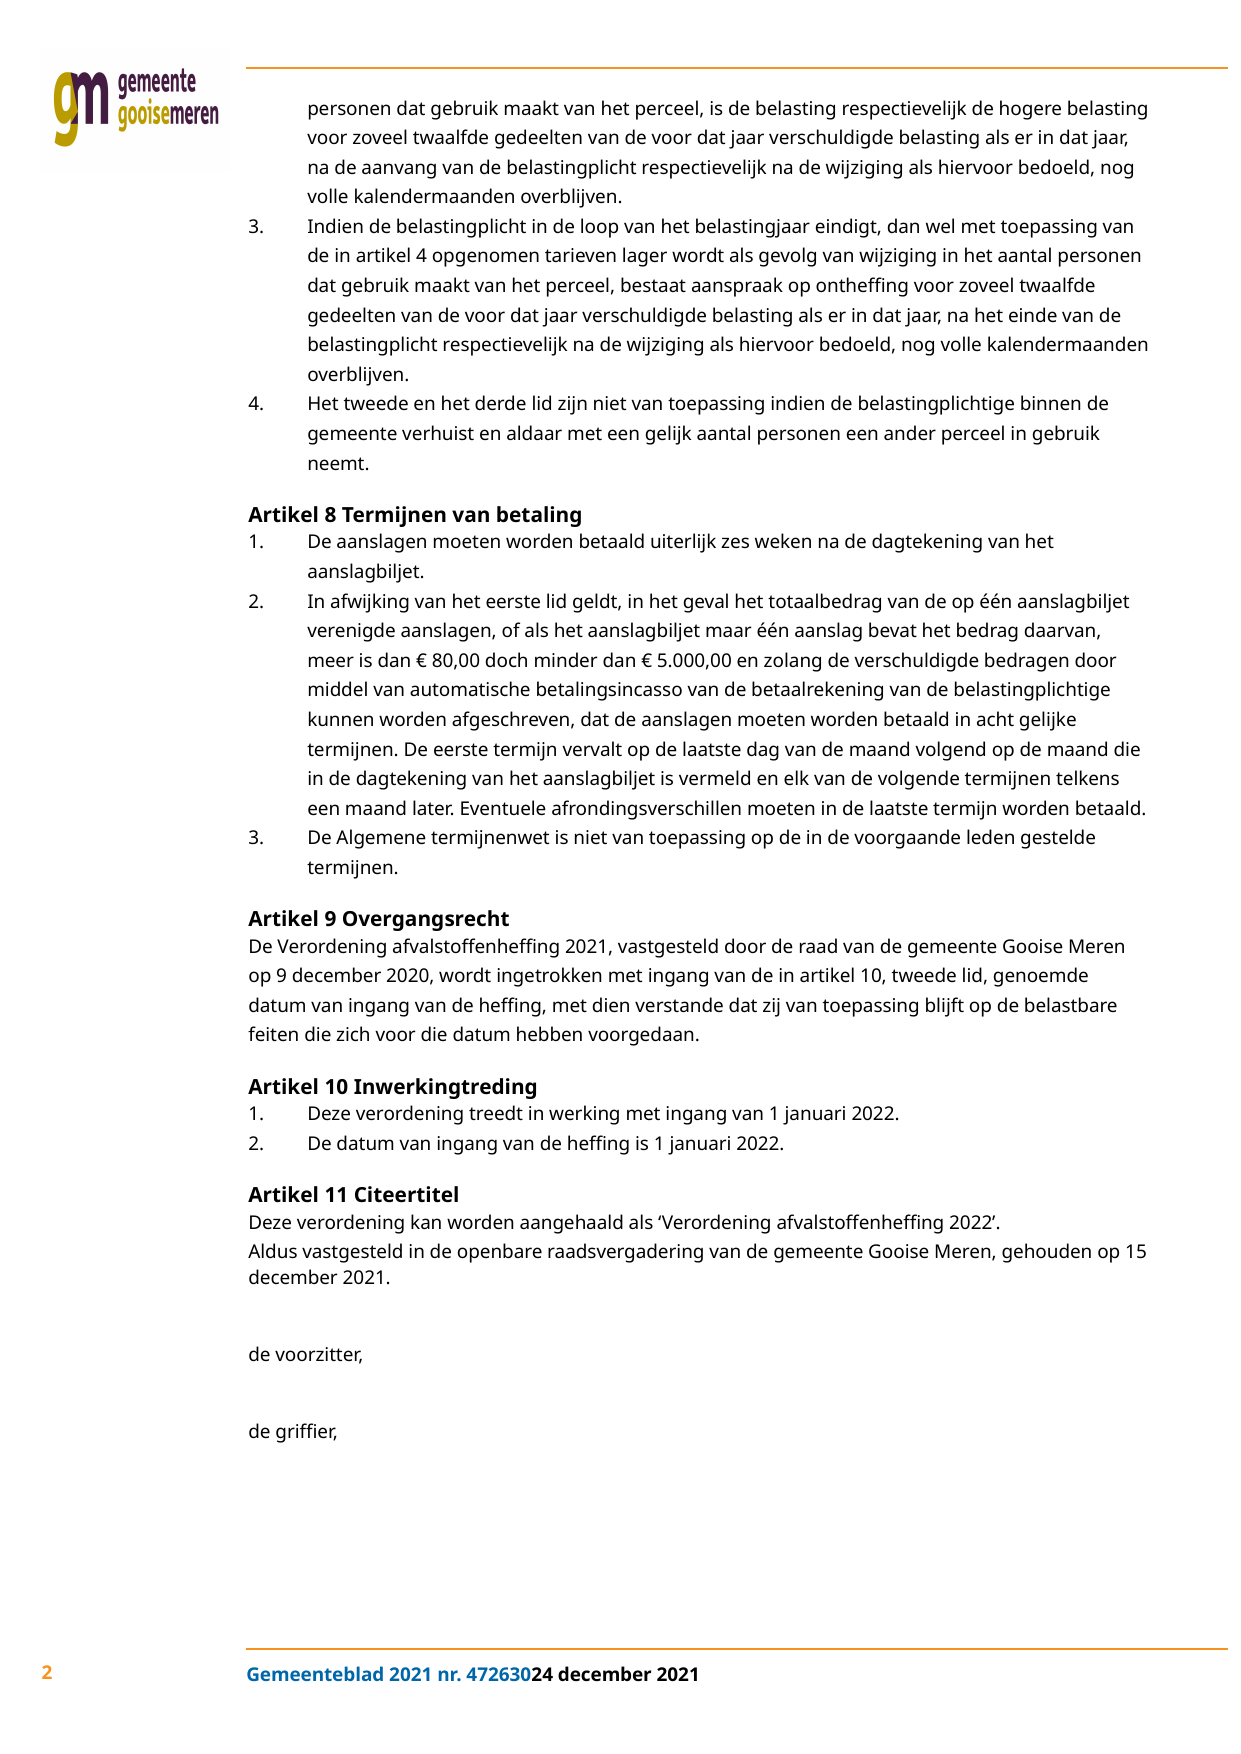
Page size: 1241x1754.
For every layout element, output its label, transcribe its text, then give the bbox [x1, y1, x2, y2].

list Deze verordening treedt in werking met ingang van 1 januari 2022. [248, 1101, 1152, 1126]
text Artikel 9 Overgangsrecht [248, 904, 1152, 933]
text de voorzitter, [248, 1341, 1152, 1367]
list De aanslagen moeten worden betaald uiterlijk zes weken na de dagtekening van het aanslagbiljet. [248, 529, 1152, 584]
text Artikel 10 Inwerkingtreding [248, 1072, 1152, 1101]
text de griffier, [248, 1419, 1152, 1444]
list De datum van ingang van de heffing is 1 januari 2022. [248, 1130, 1152, 1156]
text Aldus vastgesteld in de openbare raadsvergadering van de gemeente Gooise Meren, gehouden op 15 december 2021. [248, 1238, 1152, 1290]
text Artikel 11 Citeertitel [248, 1181, 1152, 1209]
list In afwijking van het eerste lid geldt, in het geval het totaalbedrag van de op één aanslagbiljet verenigde aanslagen, of als het aanslagbiljet maar één aanslag bevat het bedrag daarvan, meer is dan € 80,00 doch minder dan € 5.000,00 en zolang de verschuldigde bedragen door middel van automatische betalingsincasso van de betaalrekening van de belastingplichtige kunnen worden afgeschreven, dat de aanslagen moeten worden betaald in acht gelijke termijnen. De eerste termijn vervalt op de laatste dag van de maand volgend op de maand die in de dagtekening van het aanslagbiljet is vermeld en elk van de volgende termijnen telkens een maand later. Eventuele afrondingsverschillen moeten in de laatste termijn worden betaald. [248, 588, 1152, 821]
list Indien de belastingplicht in de loop van het belastingjaar eindigt, dan wel met toepassing van de in artikel 4 opgenomen tarieven lager wordt als gevolg van wijziging in het aantal personen dat gebruik maakt van het perceel, bestaat aanspraak op ontheffing voor zoveel twaalfde gedeelten van de voor dat jaar verschuldigde belasting als er in dat jaar, na het einde van de belastingplicht respectievelijk na de wijziging als hiervoor bedoeld, nog volle kalendermaanden overblijven. [248, 213, 1152, 387]
list Het tweede en het derde lid zijn niet van toepassing indien de belastingplichtige binnen de gemeente verhuist en aldaar met een gelijk aantal personen een ander perceel in gebruik neemt. [248, 391, 1152, 476]
text Deze verordening kan worden aangehaald als ‘Verordening afvalstoffenheffing 2022’. [248, 1209, 1152, 1235]
text Artikel 8 Termijnen van betaling [248, 500, 1152, 529]
text De Verordening afvalstoffenheffing 2021, vastgesteld door de raad van de gemeente Gooise Meren op 9 december 2020, wordt ingetrokken met ingang van de in artikel 10, tweede lid, genoemde datum van ingang van de heffing, met dien verstande dat zij van toepassing blijft op de belastbare feiten die zich voor die datum hebben voorgedaan. [248, 933, 1152, 1047]
list De Algemene termijnenwet is niet van toepassing op de in de voorgaande leden gestelde termijnen. [248, 824, 1152, 880]
picture [41, 47, 231, 172]
list personen dat gebruik maakt van het perceel, is de belasting respectievelijk de hogere belasting voor zoveel twaalfde gedeelten van de voor dat jaar verschuldigde belasting als er in dat jaar, na de aanvang van de belastingplicht respectievelijk na de wijziging als hiervoor bedoeld, nog volle kalendermaanden overblijven. [248, 95, 1152, 209]
